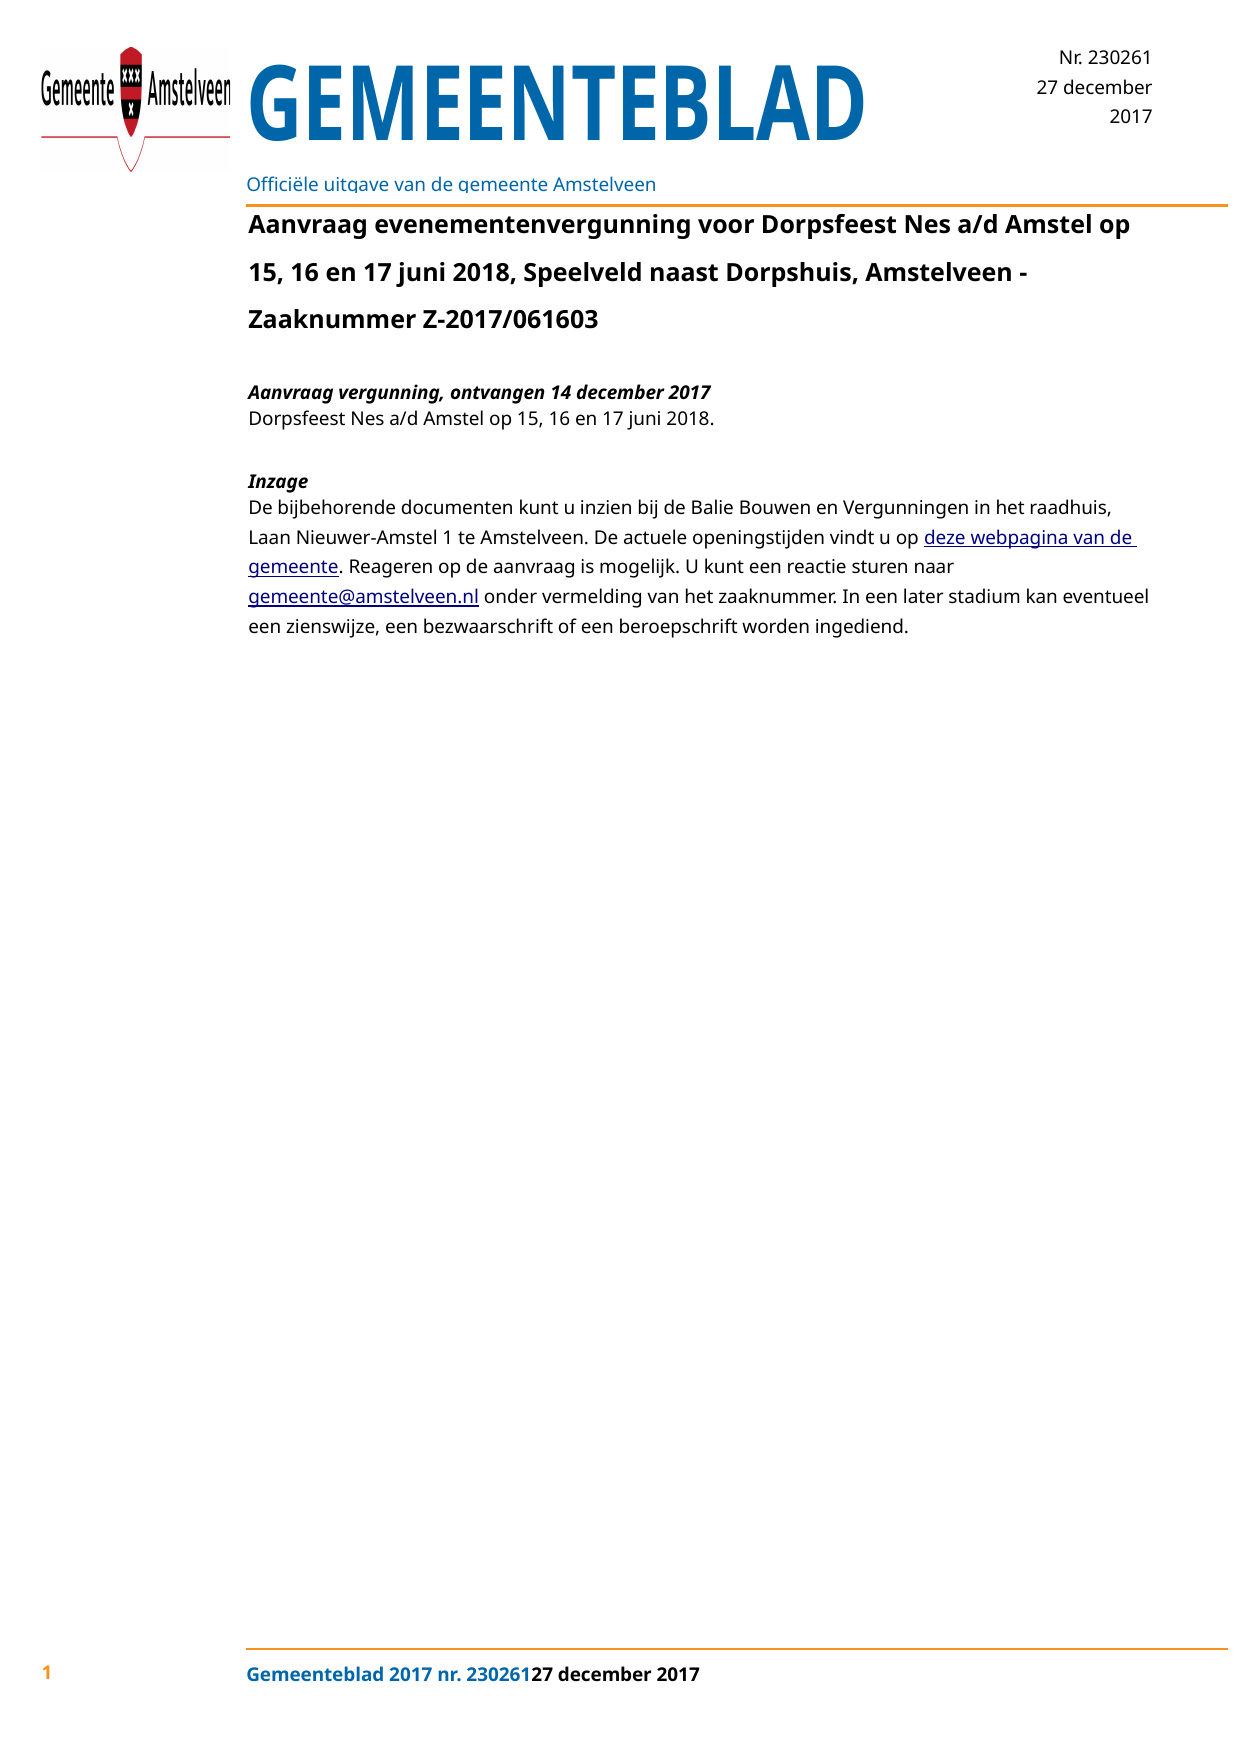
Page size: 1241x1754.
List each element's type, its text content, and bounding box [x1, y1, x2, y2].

text Dorpsfeest Nes a/d Amstel op 15, 16 en 17 juni 2018. [248, 405, 1152, 431]
text De bijbehorende documenten kunt u inzien bij de Balie Bouwen en Vergunningen in het raadhuis, Laan Nieuwer-Amstel 1 te Amstelveen. De actuele openingstijden vindt u op deze webpagina van de gemeente. Reageren op de aanvraag is mogelijk. U kunt een reactie sturen naar gemeente@amstelveen.nl onder vermelding van het zaaknummer. In een later stadium kan eventueel een zienswijze, een bezwaarschrift of een beroepschrift worden ingediend. [248, 494, 1152, 638]
text Aanvraag evenementenvergunning voor Dorpsfeest Nes a/d Amstel op 15, 16 en 17 juni 2018, Speelveld naast Dorpshuis, Amstelveen - Zaaknummer Z-2017/061603 [248, 207, 1152, 336]
text Aanvraag vergunning, ontvangen 14 december 2017 [248, 379, 1152, 405]
text Inzage [248, 469, 1152, 494]
picture [41, 47, 231, 172]
